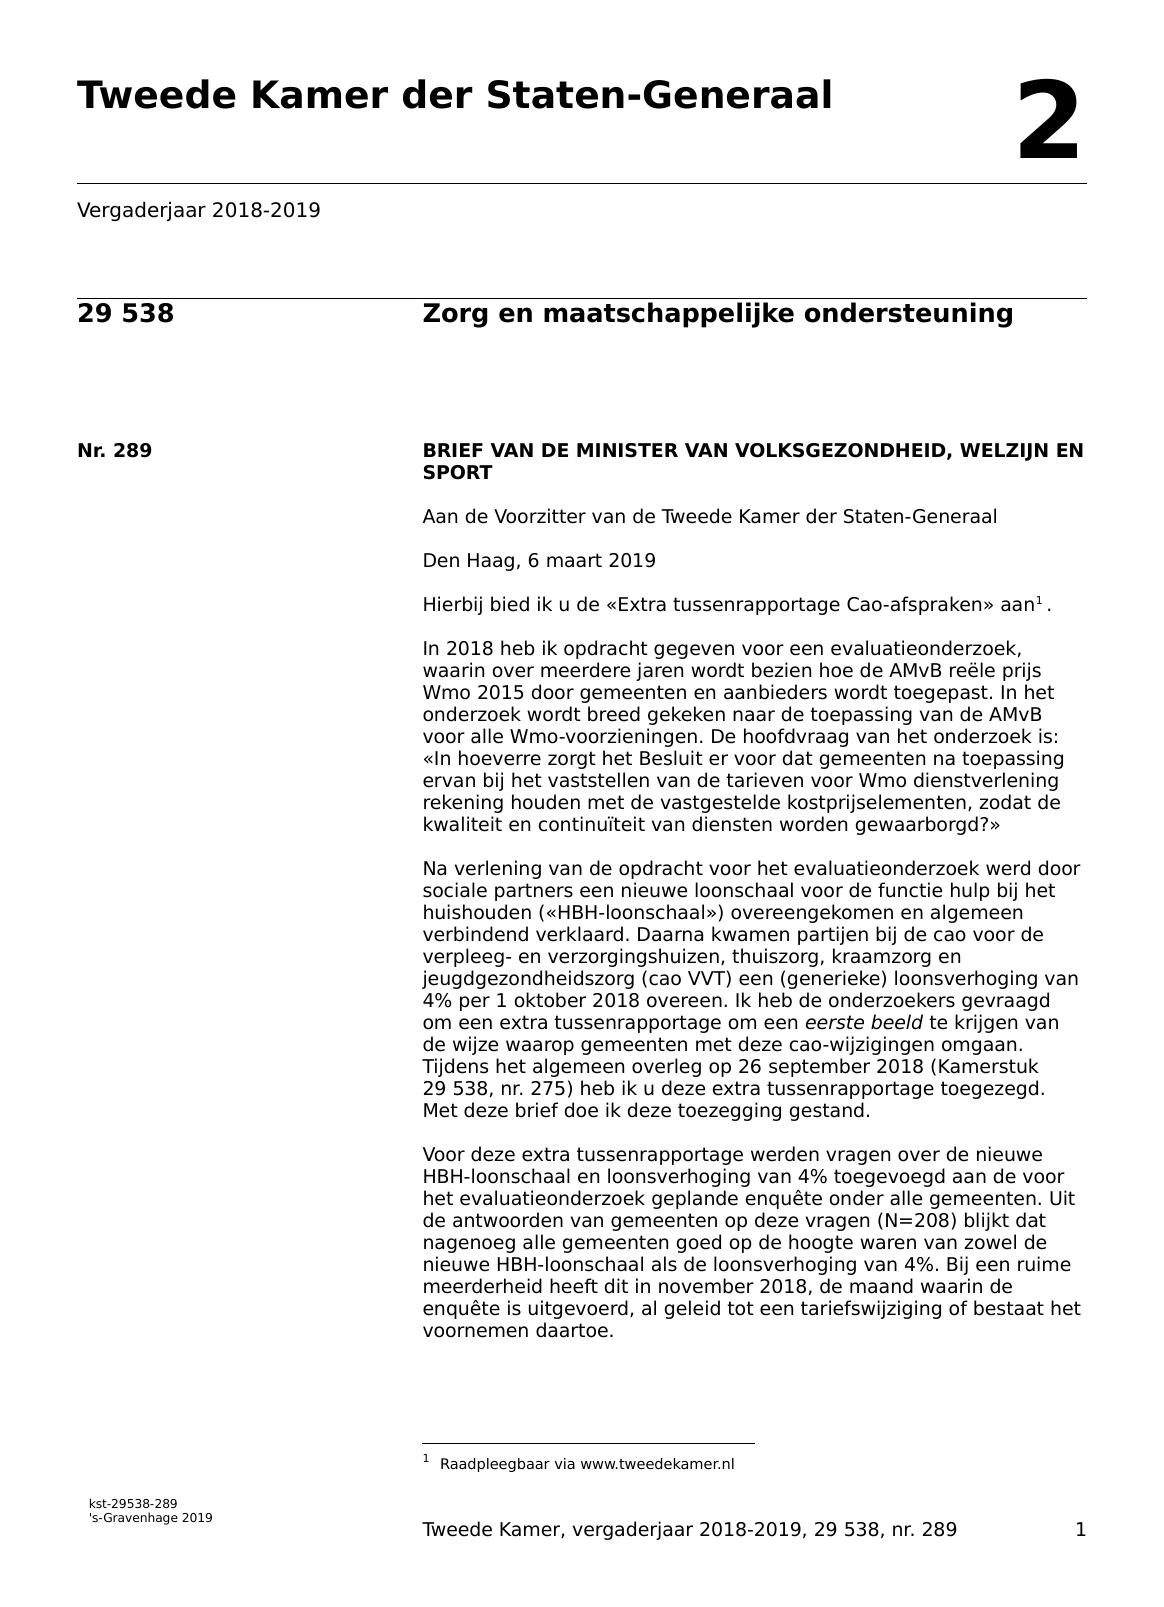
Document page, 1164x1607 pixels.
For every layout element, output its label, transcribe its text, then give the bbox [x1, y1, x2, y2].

text Na verlening van de opdracht voor het evaluatieonderzoek werd door sociale partners een nieuwe loonschaal voor de functie hulp bij het huishouden («HBH-loonschaal») overeengekomen en algemeen verbindend verklaard. Daarna kwamen partijen bij de cao voor de verpleeg- en verzorgingshuizen, thuiszorg, kraamzorg en jeugdgezondheidszorg (cao VVT) een (generieke) loonsverhoging van 4% per 1 oktober 2018 overeen. Ik heb de onderzoekers gevraagd om een extra tussenrapportage om een eerste beeld te krijgen van de wijze waarop gemeenten met deze cao-wijzigingen omgaan. Tijdens het algemeen overleg op 26 september 2018 (Kamerstuk 29 538, nr. 275) heb ik u deze extra tussenrapportage toegezegd. Met deze brief doe ik deze toezegging gestand. [422, 858, 1087, 1122]
text Raadpleegbaar via www.tweedekamer.nl [422, 1452, 1087, 1474]
text Aan de Voorzitter van de Tweede Kamer der Staten-Generaal [422, 506, 1087, 528]
subtitle 29 538 Zorg en maatschappelijke ondersteuning [77, 299, 1087, 329]
text 's-Gravenhage 2019 [88, 1511, 323, 1525]
table_header 2 [886, 59, 1087, 183]
text Hierbij bied ik u de «Extra tussenrapportage Cao-afspraken» aan. [422, 594, 1087, 616]
table_header Tweede Kamer der Staten-Generaal [77, 59, 886, 183]
text Voor deze extra tussenrapportage werden vragen over de nieuwe HBH-loonschaal en loonsverhoging van 4% toegevoegd aan de voor het evaluatieonderzoek geplande enquête onder alle gemeenten. Uit de antwoorden van gemeenten op deze vragen (N=208) blijkt dat nagenoeg alle gemeenten goed op de hoogte waren van zowel de nieuwe HBH-loonschaal als de loonsverhoging van 4%. Bij een ruime meerderheid heeft dit in november 2018, de maand waarin de enquête is uitgevoerd, al geleid tot een tariefswijziging of bestaat het voornemen daartoe. [422, 1144, 1087, 1342]
text Den Haag, 6 maart 2019 [422, 550, 1087, 572]
text kst-29538-289 [88, 1497, 323, 1511]
table_cell Vergaderjaar 2018-2019 [77, 184, 1087, 298]
subtitle Nr. 289 BRIEF VAN DE MINISTER VAN VOLKSGEZONDHEID, WELZIJN EN SPORT [77, 440, 1087, 484]
text In 2018 heb ik opdracht gegeven voor een evaluatieonderzoek, waarin over meerdere jaren wordt bezien hoe de AMvB reële prijs Wmo 2015 door gemeenten en aanbieders wordt toegepast. In het onderzoek wordt breed gekeken naar de toepassing van de AMvB voor alle Wmo-voorzieningen. De hoofdvraag van het onderzoek is: «In hoeverre zorgt het Besluit er voor dat gemeenten na toepassing ervan bij het vaststellen van de tarieven voor Wmo dienstverlening rekening houden met de vastgestelde kostprijselementen, zodat de kwaliteit en continuïteit van diensten worden gewaarborgd?» [422, 638, 1087, 836]
